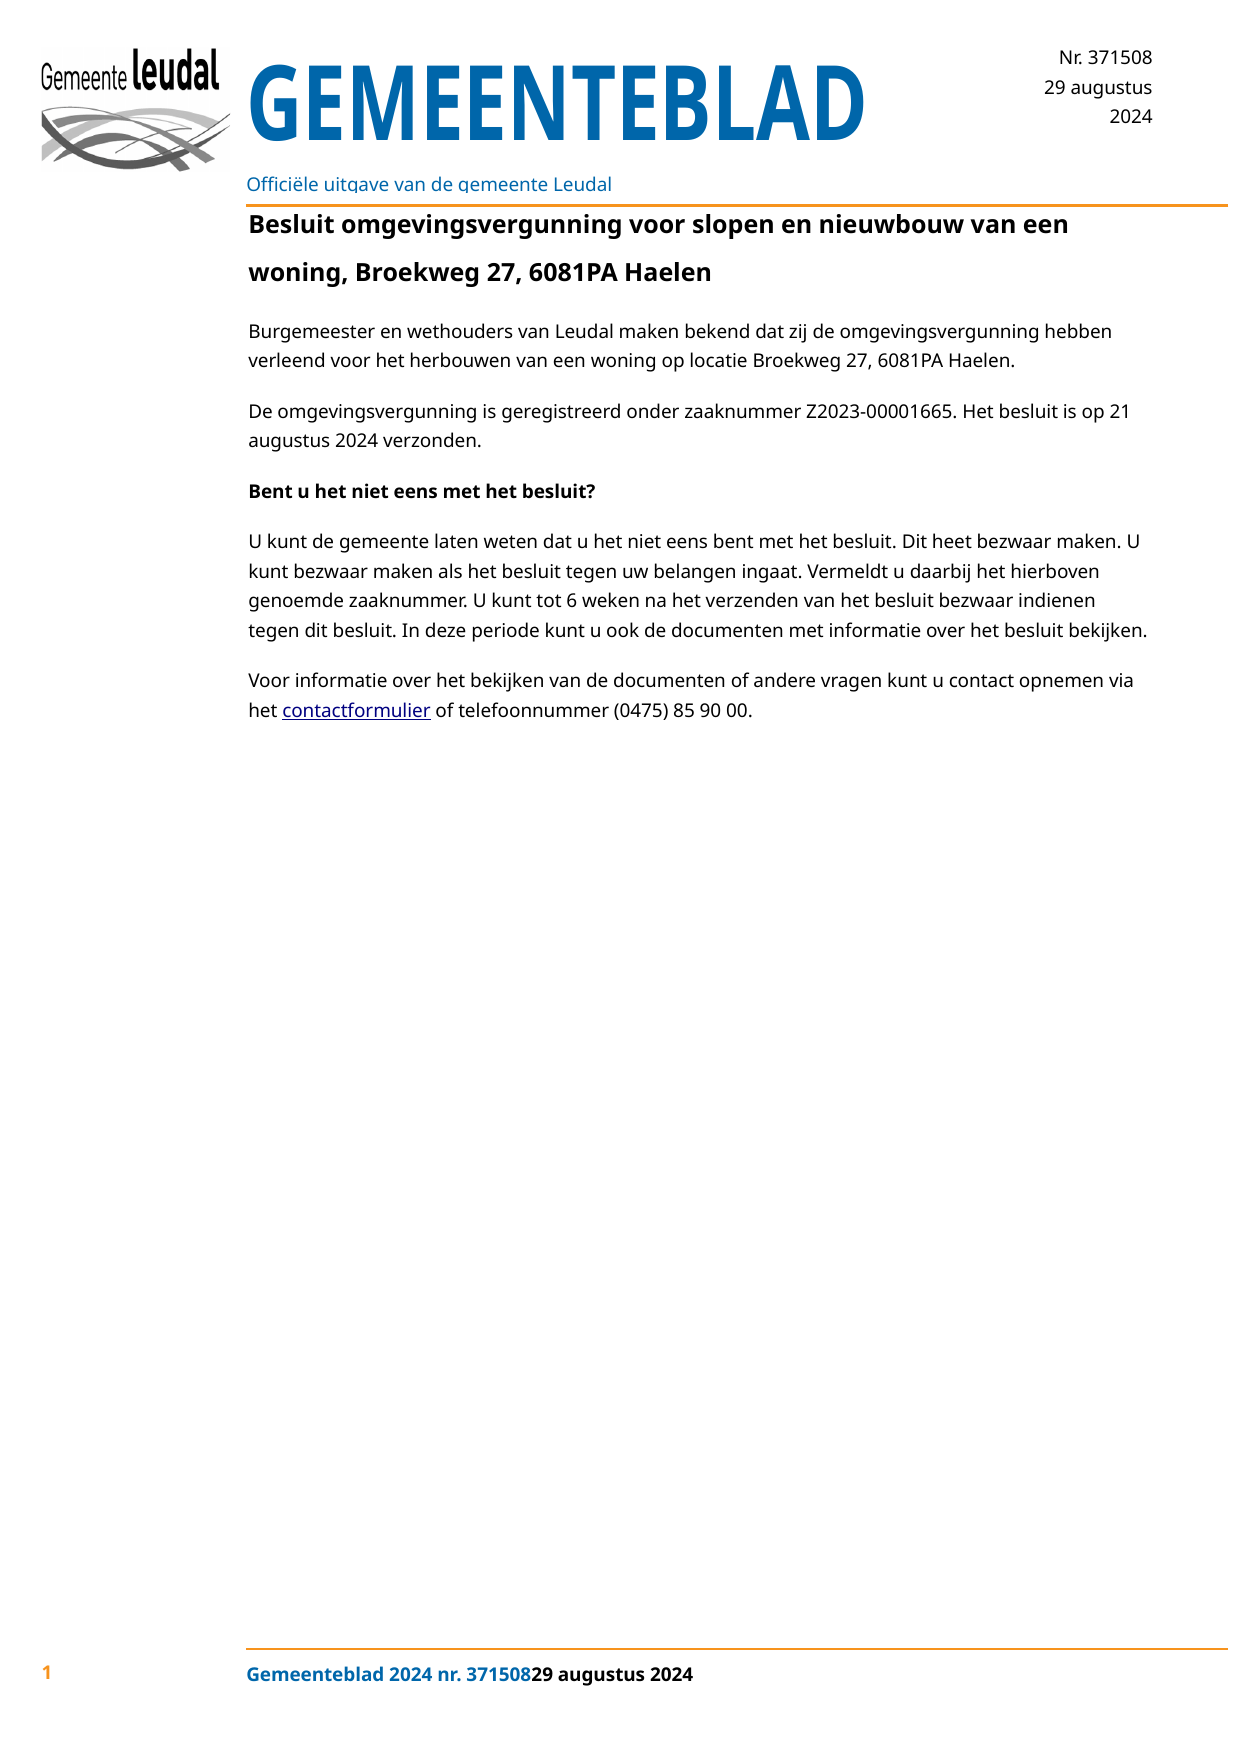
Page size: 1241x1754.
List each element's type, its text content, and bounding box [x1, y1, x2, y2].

text Besluit omgevingsvergunning voor slopen en nieuwbouw van een woning, Broekweg 27, 6081PA Haelen [248, 207, 1152, 288]
text Burgemeester en wethouders van Leudal maken bekend dat zij de omgevingsvergunning hebben verleend voor het herbouwen van een woning op locatie Broekweg 27, 6081PA Haelen. [248, 318, 1152, 373]
picture [41, 47, 231, 172]
text Bent u het niet eens met het besluit? [248, 478, 1152, 504]
text De omgevingsvergunning is geregistreerd onder zaaknummer Z2023-00001665. Het besluit is op 21 augustus 2024 verzonden. [248, 398, 1152, 453]
text U kunt de gemeente laten weten dat u het niet eens bent met het besluit. Dit heet bezwaar maken. U kunt bezwaar maken als het besluit tegen uw belangen ingaat. Vermeldt u daarbij het hierboven genoemde zaaknummer. U kunt tot 6 weken na het verzenden van het besluit bezwaar indienen tegen dit besluit. In deze periode kunt u ook de documenten met informatie over het besluit bekijken. [248, 528, 1152, 643]
text Voor informatie over het bekijken van de documenten of andere vragen kunt u contact opnemen via het contactformulier of telefoonnummer (0475) 85 90 00. [248, 667, 1152, 723]
